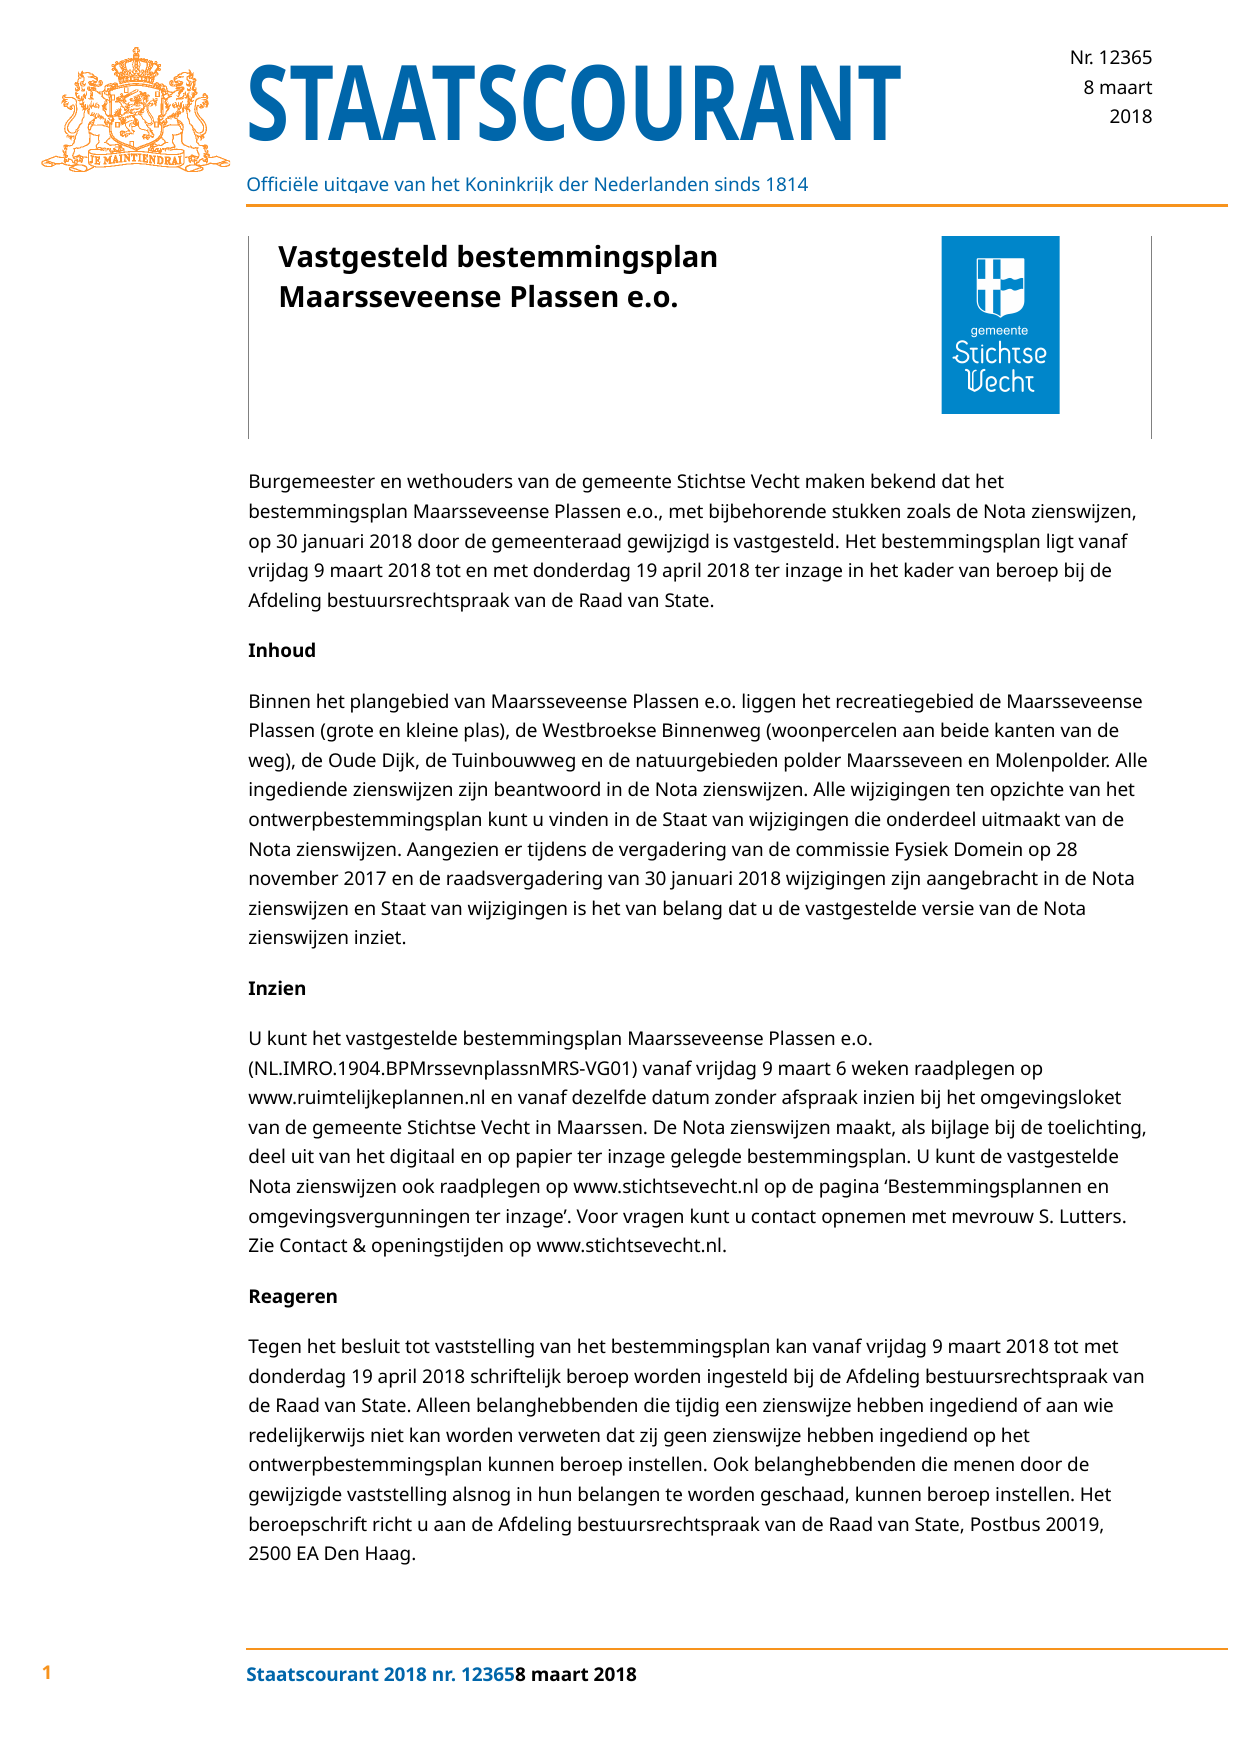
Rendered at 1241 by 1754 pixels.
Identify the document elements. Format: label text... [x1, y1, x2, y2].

text Inhoud [248, 637, 1152, 663]
picture [1013, 370, 1020, 391]
table_header [1060, 236, 1151, 413]
table_header [850, 414, 1151, 439]
text Burgemeester en wethouders van de gemeente Stichtse Vecht maken bekend dat het bestemmingsplan Maarsseveense Plassen e.o., met bijbehorende stukken zoals de Nota zienswijzen, op 30 januari 2018 door de gemeenteraad gewijzigd is vastgesteld. Het bestemmingsplan ligt vanaf vrijdag 9 maart 2018 tot en met donderdag 19 april 2018 ter inzage in het kader van beroep bij de Afdeling bestuursrechtspraak van de Raad van State. [248, 469, 1152, 613]
text Inzien [248, 975, 1152, 1001]
text Reageren [248, 1283, 1152, 1308]
picture [1001, 259, 1024, 279]
text U kunt het vastgestelde bestemmingsplan Maarsseveense Plassen e.o. (NL.IMRO.1904.BPMrssevnplassnMRS-VG01) vanaf vrijdag 9 maart 6 weken raadplegen op www.ruimtelijkeplannen.nl en vanaf dezelfde datum zonder afspraak inzien bij het omgevingsloket van de gemeente Stichtse Vecht in Maarssen. De Nota zienswijzen maakt, als bijlage bij de toelichting, deel uit van het digitaal en op papier ter inzage gelegde bestemmingsplan. U kunt de vastgestelde Nota zienswijzen ook raadplegen op www.stichtsevecht.nl op de pagina ‘Bestemmingsplannen en omgevingsvergunningen ter inzage’. Voor vragen kunt u contact opnemen met mevrouw S. Lutters. Zie Contact & openingstijden op www.stichtsevecht.nl. [248, 1025, 1152, 1258]
picture [977, 259, 1000, 313]
picture [41, 47, 231, 172]
picture [971, 348, 977, 359]
table_header Vastgesteld bestemmingsplan Maarsseveense Plassen e.o. [249, 236, 850, 439]
picture [1027, 377, 1032, 389]
text Binnen het plangebied van Maarsseveense Plassen e.o. liggen het recreatiegebied de Maarsseveense Plassen (grote en kleine plas), de Westbroekse Binnenweg (woonpercelen aan beide kanten van de weg), de Oude Dijk, de Tuinbouwweg en de natuurgebieden polder Maarsseveen en Molenpolder. Alle ingediende zienswijzen zijn beantwoord in de Nota zienswijzen. Alle wijzigingen ten opzichte van het ontwerpbestemmingsplan kunt u vinden in de Staat van wijzigingen die onderdeel uitmaakt van de Nota zienswijzen. Aangezien er tijdens de vergadering van de commissie Fysiek Domein op 28 november 2017 en de raadsvergadering van 30 januari 2018 wijzigingen zijn aangebracht in de Nota zienswijzen en Staat van wijzigingen is het van belang dat u de vastgestelde versie van de Nota zienswijzen inziet. [248, 688, 1152, 950]
table_header [850, 236, 941, 413]
text Tegen het besluit tot vaststelling van het bestemmingsplan kan vanaf vrijdag 9 maart 2018 tot met donderdag 19 april 2018 schriftelijk beroep worden ingesteld bij de Afdeling bestuursrechtspraak van de Raad van State. Alleen belanghebbenden die tijdig een zienswijze hebben ingediend of aan wie redelijkerwijs niet kan worden verweten dat zij geen zienswijze hebben ingediend op het ontwerpbestemmingsplan kunnen beroep instellen. Ook belanghebbenden die menen door de gewijzigde vaststelling alsnog in hun belangen te worden geschaad, kunnen beroep instellen. Het beroepschrift richt u aan de Afdeling bestuursrechtspraak van de Raad van State, Postbus 20019, 2500 EA Den Haag. [248, 1333, 1152, 1566]
picture [1013, 348, 1019, 359]
picture [1000, 289, 1024, 317]
